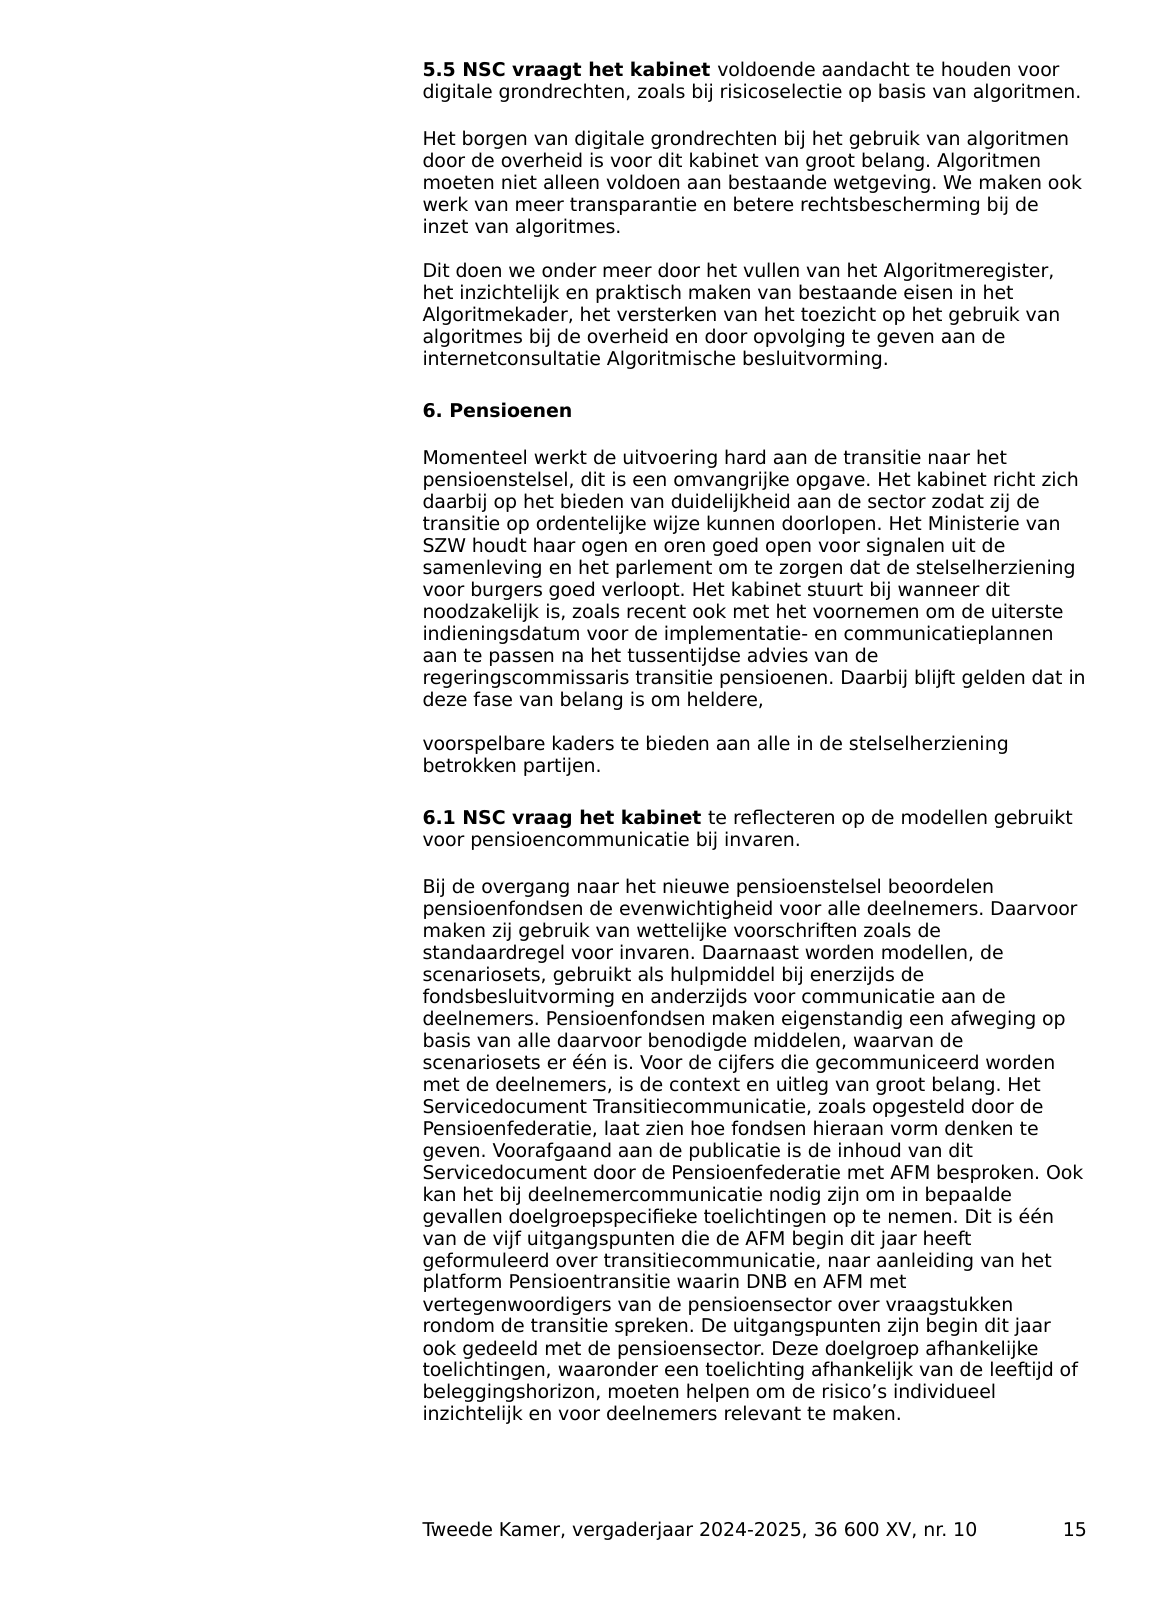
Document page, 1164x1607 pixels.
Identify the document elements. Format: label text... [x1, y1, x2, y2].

subtitle 6.1 NSC vraag het kabinet te reflecteren op de modellen gebruikt voor pensioencommunicatie bij invaren. [422, 807, 1087, 851]
text Het borgen van digitale grondrechten bij het gebruik van algoritmen door de overheid is voor dit kabinet van groot belang. Algoritmen moeten niet alleen voldoen aan bestaande wetgeving. We maken ook werk van meer transparantie en betere rechtsbescherming bij de inzet van algoritmes. [422, 128, 1087, 238]
text Bij de overgang naar het nieuwe pensioenstelsel beoordelen pensioenfondsen de evenwichtigheid voor alle deelnemers. Daarvoor maken zij gebruik van wettelijke voorschriften zoals de standaardregel voor invaren. Daarnaast worden modellen, de scenariosets, gebruikt als hulpmiddel bij enerzijds de fondsbesluitvorming en anderzijds voor communicatie aan de deelnemers. Pensioenfondsen maken eigenstandig een afweging op basis van alle daarvoor benodigde middelen, waarvan de scenariosets er één is. Voor de cijfers die gecommuniceerd worden met de deelnemers, is de context en uitleg van groot belang. Het Servicedocument Transitiecommunicatie, zoals opgesteld door de Pensioenfederatie, laat zien hoe fondsen hieraan vorm denken te geven. Voorafgaand aan de publicatie is de inhoud van dit Servicedocument door de Pensioenfederatie met AFM besproken. Ook kan het bij deelnemercommunicatie nodig zijn om in bepaalde gevallen doelgroepspecifieke toelichtingen op te nemen. Dit is één van de vijf uitgangspunten die de AFM begin dit jaar heeft geformuleerd over transitiecommunicatie, naar aanleiding van het platform Pensioentransitie waarin DNB en AFM met vertegenwoordigers van de pensioensector over vraagstukken rondom de transitie spreken. De uitgangspunten zijn begin dit jaar ook gedeeld met de pensioensector. Deze doelgroep afhankelijke toelichtingen, waaronder een toelichting afhankelijk van de leeftijd of beleggingshorizon, moeten helpen om de risico’s individueel inzichtelijk en voor deelnemers relevant te maken. [422, 876, 1087, 1425]
text voorspelbare kaders te bieden aan alle in de stelselherziening betrokken partijen. [422, 733, 1087, 777]
text Momenteel werkt de uitvoering hard aan de transitie naar het pensioenstelsel, dit is een omvangrijke opgave. Het kabinet richt zich daarbij op het bieden van duidelijkheid aan de sector zodat zij de transitie op ordentelijke wijze kunnen doorlopen. Het Ministerie van SZW houdt haar ogen en oren goed open voor signalen uit de samenleving en het parlement om te zorgen dat de stelselherziening voor burgers goed verloopt. Het kabinet stuurt bij wanneer dit noodzakelijk is, zoals recent ook met het voornemen om de uiterste indieningsdatum voor de implementatie- en communicatieplannen aan te passen na het tussentijdse advies van de regeringscommissaris transitie pensioenen. Daarbij blijft gelden dat in deze fase van belang is om heldere, [422, 447, 1087, 711]
subtitle 5.5 NSC vraagt het kabinet voldoende aandacht te houden voor digitale grondrechten, zoals bij risicoselectie op basis van algoritmen. [422, 59, 1087, 103]
subtitle 6. Pensioenen [422, 400, 1087, 422]
text Dit doen we onder meer door het vullen van het Algoritmeregister, het inzichtelijk en praktisch maken van bestaande eisen in het Algoritmekader, het versterken van het toezicht op het gebruik van algoritmes bij de overheid en door opvolging te geven aan de internetconsultatie Algoritmische besluitvorming. [422, 260, 1087, 370]
